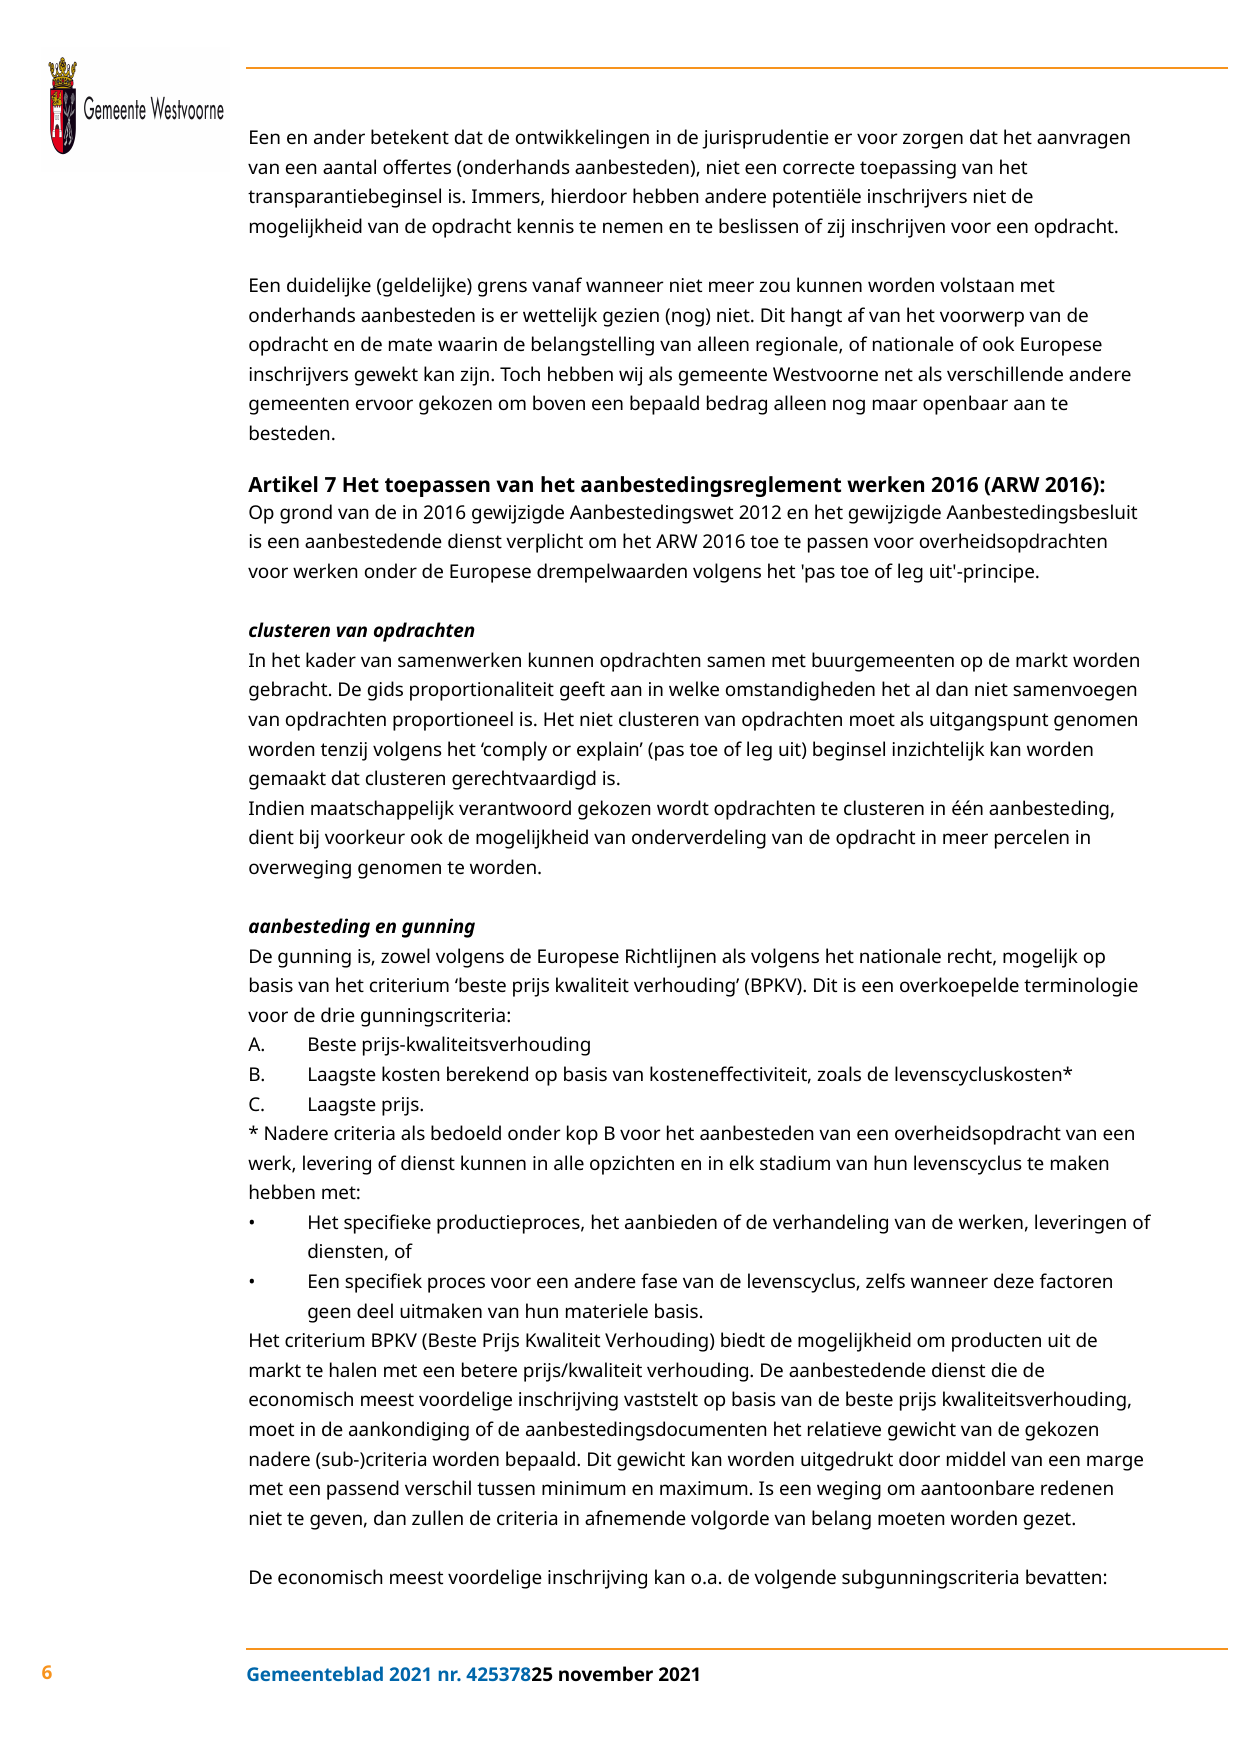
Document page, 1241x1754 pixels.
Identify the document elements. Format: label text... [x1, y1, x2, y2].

text Artikel 7 Het toepassen van het aanbestedingsreglement werken 2016 (ARW 2016): [248, 471, 1152, 499]
text De economisch meest voordelige inschrijving kan o.a. de volgende subgunningscriteria bevatten: [248, 1564, 1152, 1590]
list Een specifiek proces voor een andere fase van de levenscyclus, zelfs wanneer deze factoren geen deel uitmaken van hun materiele basis. [248, 1268, 1152, 1323]
text Indien maatschappelijk verantwoord gekozen wordt opdrachten te clusteren in één aanbesteding, dient bij voorkeur ook de mogelijkheid van onderverdeling van de opdracht in meer percelen in overweging genomen te worden. [248, 795, 1152, 880]
list Het specifieke productieproces, het aanbieden of de verhandeling van de werken, leveringen of diensten, of [248, 1209, 1152, 1264]
list Beste prijs-kwaliteitsverhouding [248, 1032, 1152, 1057]
picture [41, 47, 231, 172]
list Laagste prijs. [248, 1091, 1152, 1116]
text De gunning is, zowel volgens de Europese Richtlijnen als volgens het nationale recht, mogelijk op basis van het criterium ‘beste prijs kwaliteit verhouding’ (BPKV). Dit is een overkoepelde terminologie voor de drie gunningscriteria: [248, 943, 1152, 1028]
text Een en ander betekent dat de ontwikkelingen in de jurisprudentie er voor zorgen dat het aanvragen van een aantal offertes (onderhands aanbesteden), niet een correcte toepassing van het transparantiebeginsel is. Immers, hierdoor hebben andere potentiële inschrijvers niet de mogelijkheid van de opdracht kennis te nemen en te beslissen of zij inschrijven voor een opdracht. [248, 124, 1152, 239]
list Laagste kosten berekend op basis van kosteneffectiviteit, zoals de levenscycluskosten* [248, 1061, 1152, 1087]
text * Nadere criteria als bedoeld onder kop B voor het aanbesteden van een overheidsopdracht van een werk, levering of dienst kunnen in alle opzichten en in elk stadium van hun levenscyclus te maken hebben met: [248, 1120, 1152, 1205]
text aanbesteding en gunning [248, 913, 1152, 939]
text Het criterium BPKV (Beste Prijs Kwaliteit Verhouding) biedt de mogelijkheid om producten uit de markt te halen met een betere prijs/kwaliteit verhouding. De aanbestedende dienst die de economisch meest voordelige inschrijving vaststelt op basis van de beste prijs kwaliteitsverhouding, moet in de aankondiging of de aanbestedingsdocumenten het relatieve gewicht van de gekozen nadere (sub-)criteria worden bepaald. Dit gewicht kan worden uitgedrukt door middel van een marge met een passend verschil tussen minimum en maximum. Is een weging om aantoonbare redenen niet te geven, dan zullen de criteria in afnemende volgorde van belang moeten worden gezet. [248, 1327, 1152, 1531]
text Een duidelijke (geldelijke) grens vanaf wanneer niet meer zou kunnen worden volstaan met onderhands aanbesteden is er wettelijk gezien (nog) niet. Dit hangt af van het voorwerp van de opdracht en de mate waarin de belangstelling van alleen regionale, of nationale of ook Europese inschrijvers gewekt kan zijn. Toch hebben wij als gemeente Westvoorne net als verschillende andere gemeenten ervoor gekozen om boven een bepaald bedrag alleen nog maar openbaar aan te besteden. [248, 272, 1152, 446]
text clusteren van opdrachten [248, 617, 1152, 643]
text In het kader van samenwerken kunnen opdrachten samen met buurgemeenten op de markt worden gebracht. De gids proportionaliteit geeft aan in welke omstandigheden het al dan niet samenvoegen van opdrachten proportioneel is. Het niet clusteren van opdrachten moet als uitgangspunt genomen worden tenzij volgens het ‘comply or explain’ (pas toe of leg uit) beginsel inzichtelijk kan worden gemaakt dat clusteren gerechtvaardigd is. [248, 647, 1152, 791]
text Op grond van de in 2016 gewijzigde Aanbestedingswet 2012 en het gewijzigde Aanbestedingsbesluit is een aanbestedende dienst verplicht om het ARW 2016 toe te passen voor overheidsopdrachten voor werken onder de Europese drempelwaarden volgens het 'pas toe of leg uit'-principe. [248, 499, 1152, 584]
